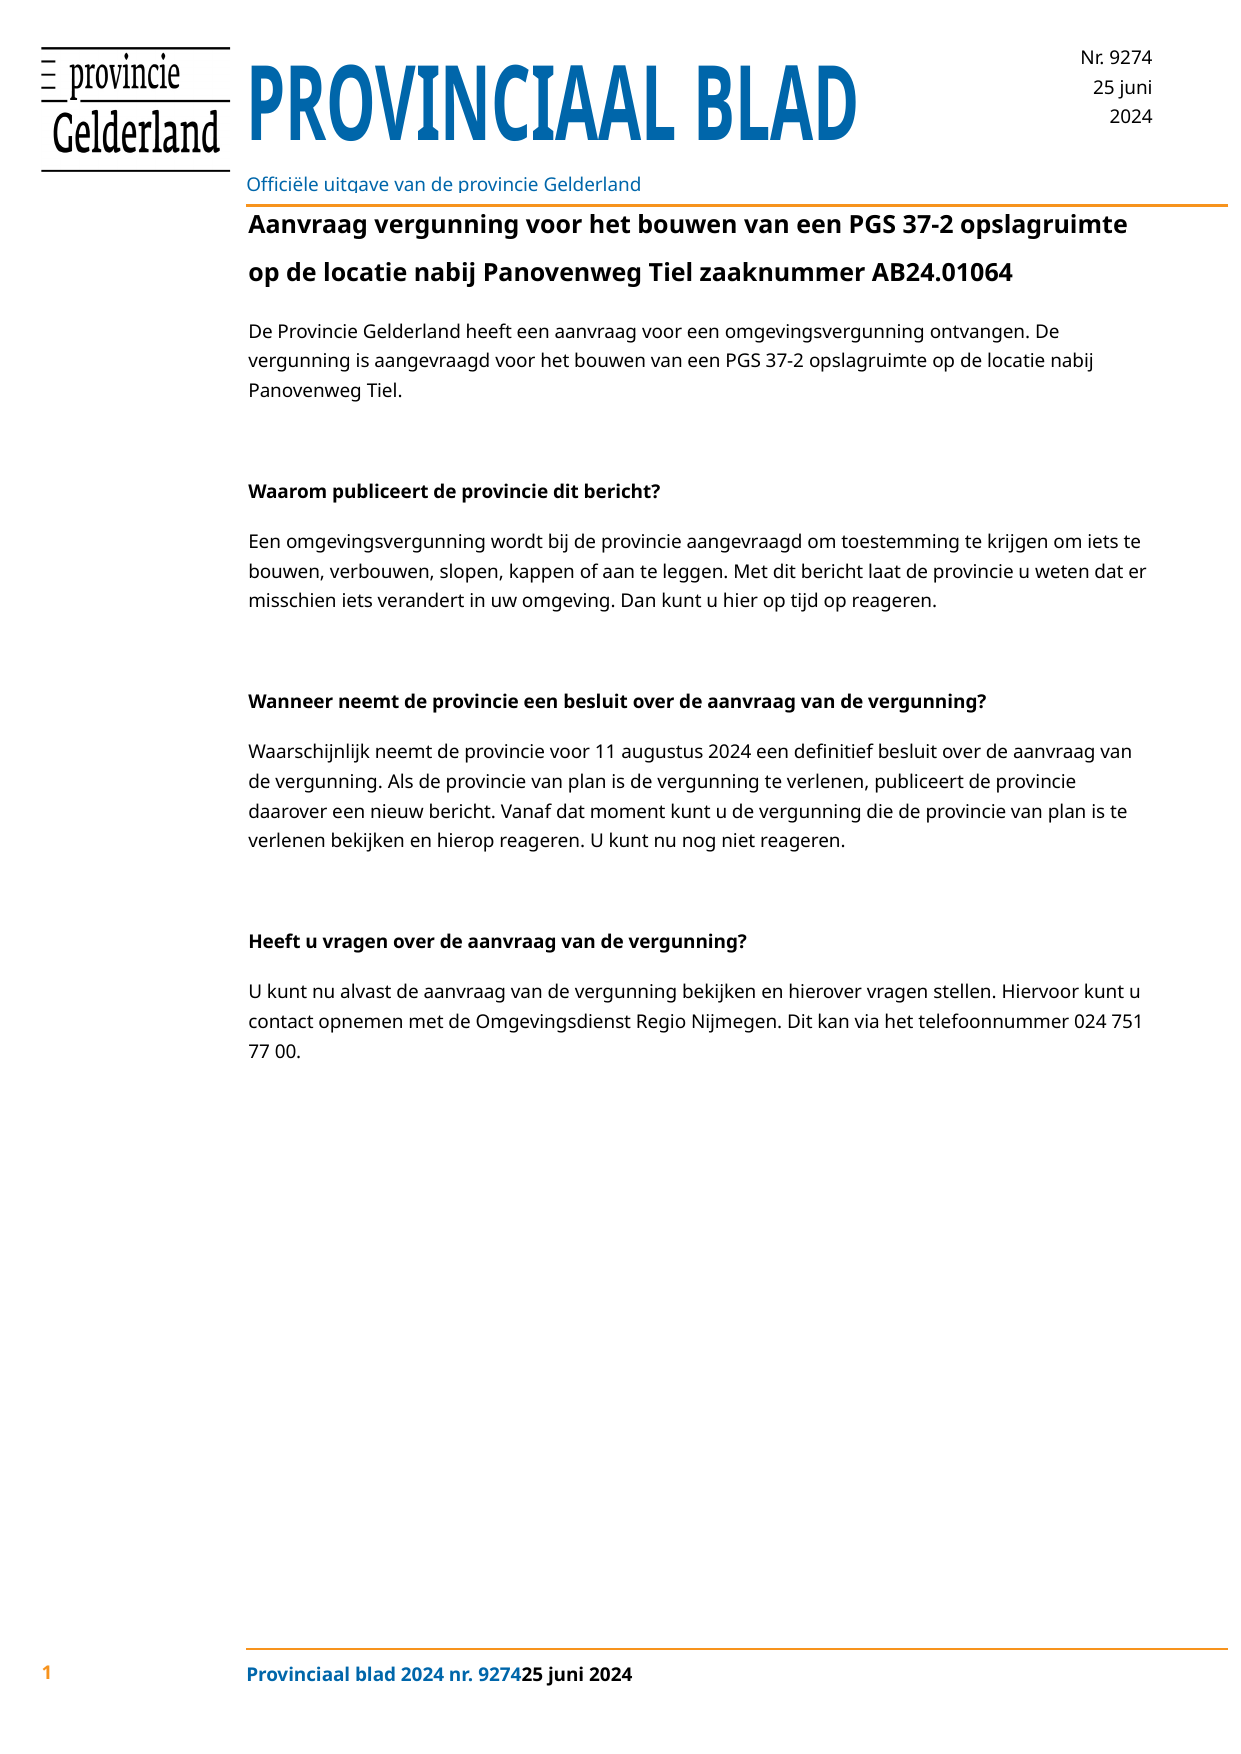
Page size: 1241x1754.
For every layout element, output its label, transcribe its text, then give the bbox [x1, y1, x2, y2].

picture [41, 47, 231, 172]
text De Provincie Gelderland heeft een aanvraag voor een omgevingsvergunning ontvangen. De vergunning is aangevraagd voor het bouwen van een PGS 37-2 opslagruimte op de locatie nabij Panovenweg Tiel. [248, 318, 1152, 403]
text Waarschijnlijk neemt de provincie voor 11 augustus 2024 een definitief besluit over de aanvraag van de vergunning. Als de provincie van plan is de vergunning te verlenen, publiceert de provincie daarover een nieuw bericht. Vanaf dat moment kunt u de vergunning die de provincie van plan is te verlenen bekijken en hierop reageren. U kunt nu nog niet reageren. [248, 739, 1152, 853]
text Heeft u vragen over de aanvraag van de vergunning? [248, 928, 1152, 954]
text Aanvraag vergunning voor het bouwen van een PGS 37-2 opslagruimte op de locatie nabij Panovenweg Tiel zaaknummer AB24.01064 [248, 207, 1152, 288]
text Waarom publiceert de provincie dit bericht? [248, 478, 1152, 504]
text Wanneer neemt de provincie een besluit over de aanvraag van de vergunning? [248, 688, 1152, 714]
text Een omgevingsvergunning wordt bij de provincie aangevraagd om toestemming te krijgen om iets te bouwen, verbouwen, slopen, kappen of aan te leggen. Met dit bericht laat de provincie u weten dat er misschien iets verandert in uw omgeving. Dan kunt u hier op tijd op reageren. [248, 528, 1152, 613]
text U kunt nu alvast de aanvraag van de vergunning bekijken en hierover vragen stellen. Hiervoor kunt u contact opnemen met de Omgevingsdienst Regio Nijmegen. Dit kan via het telefoonnummer 024 751 77 00. [248, 979, 1152, 1064]
